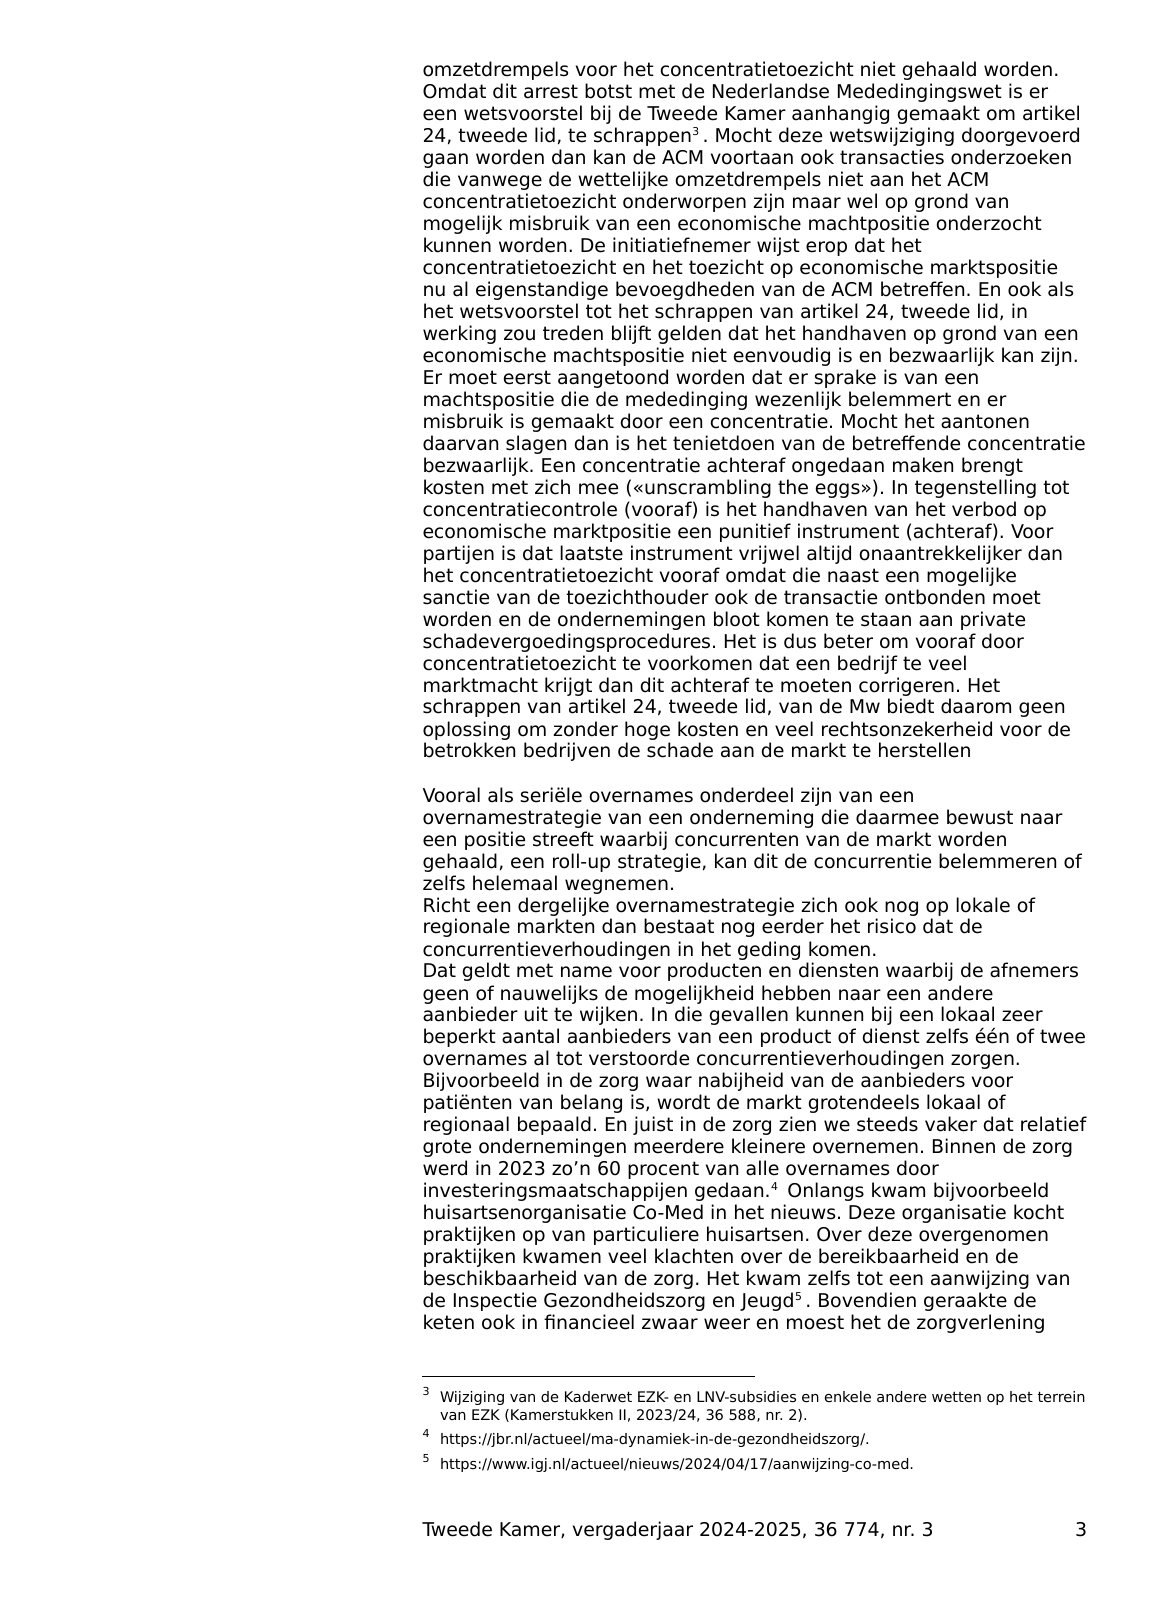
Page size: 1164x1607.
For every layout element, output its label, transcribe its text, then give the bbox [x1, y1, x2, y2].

text Vooral als seriële overnames onderdeel zijn van een overnamestrategie van een onderneming die daarmee bewust naar een positie streeft waarbij concurrenten van de markt worden gehaald, een roll-up strategie, kan dit de concurrentie belemmeren of zelfs helemaal wegnemen. [422, 784, 1087, 894]
text https://www.igj.nl/actueel/nieuws/2024/04/17/aanwijzing-co-med. [422, 1452, 1087, 1474]
text omzetdrempels voor het concentratietoezicht niet gehaald worden. Omdat dit arrest botst met de Nederlandse Mededingingswet is er een wetsvoorstel bij de Tweede Kamer aanhangig gemaakt om artikel 24, tweede lid, te schrappen. Mocht deze wetswijziging doorgevoerd gaan worden dan kan de ACM voortaan ook transacties onderzoeken die vanwege de wettelijke omzetdrempels niet aan het ACM concentratietoezicht onderworpen zijn maar wel op grond van mogelijk misbruik van een economische machtpositie onderzocht kunnen worden. De initiatiefnemer wijst erop dat het concentratietoezicht en het toezicht op economische marktspositie nu al eigenstandige bevoegdheden van de ACM betreffen. En ook als het wetsvoorstel tot het schrappen van artikel 24, tweede lid, in werking zou treden blijft gelden dat het handhaven op grond van een economische machtspositie niet eenvoudig is en bezwaarlijk kan zijn. Er moet eerst aangetoond worden dat er sprake is van een machtspositie die de mededinging wezenlijk belemmert en er misbruik is gemaakt door een concentratie. Mocht het aantonen daarvan slagen dan is het tenietdoen van de betreffende concentratie bezwaarlijk. Een concentratie achteraf ongedaan maken brengt kosten met zich mee («unscrambling the eggs»). In tegenstelling tot concentratiecontrole (vooraf) is het handhaven van het verbod op economische marktpositie een punitief instrument (achteraf). Voor partijen is dat laatste instrument vrijwel altijd onaantrekkelijker dan het concentratietoezicht vooraf omdat die naast een mogelijke sanctie van de toezichthouder ook de transactie ontbonden moet worden en de ondernemingen bloot komen te staan aan private schadevergoedingsprocedures. Het is dus beter om vooraf door concentratietoezicht te voorkomen dat een bedrijf te veel marktmacht krijgt dan dit achteraf te moeten corrigeren. Het schrappen van artikel 24, tweede lid, van de Mw biedt daarom geen oplossing om zonder hoge kosten en veel rechtsonzekerheid voor de betrokken bedrijven de schade aan de markt te herstellen [422, 59, 1087, 762]
text Wijziging van de Kaderwet EZK- en LNV-subsidies en enkele andere wetten op het terrein van EZK (Kamerstukken II, 2023/24, 36 588, nr. 2). [422, 1385, 1087, 1424]
text https://jbr.nl/actueel/ma-dynamiek-in-de-gezondheidszorg/. [422, 1427, 1087, 1449]
text Dat geldt met name voor producten en diensten waarbij de afnemers geen of nauwelijks de mogelijkheid hebben naar een andere aanbieder uit te wijken. In die gevallen kunnen bij een lokaal zeer beperkt aantal aanbieders van een product of dienst zelfs één of twee overnames al tot verstoorde concurrentieverhoudingen zorgen. Bijvoorbeeld in de zorg waar nabijheid van de aanbieders voor patiënten van belang is, wordt de markt grotendeels lokaal of regionaal bepaald. En juist in de zorg zien we steeds vaker dat relatief grote ondernemingen meerdere kleinere overnemen. Binnen de zorg werd in 2023 zo’n 60 procent van alle overnames door investeringsmaatschappijen gedaan. Onlangs kwam bijvoorbeeld huisartsenorganisatie Co-Med in het nieuws. Deze organisatie kocht praktijken op van particuliere huisartsen. Over deze overgenomen praktijken kwamen veel klachten over de bereikbaarheid en de beschikbaarheid van de zorg. Het kwam zelfs tot een aanwijzing van de Inspectie Gezondheidszorg en Jeugd. Bovendien geraakte de keten ook in financieel zwaar weer en moest het de zorgverlening [422, 960, 1087, 1334]
text Richt een dergelijke overnamestrategie zich ook nog op lokale of regionale markten dan bestaat nog eerder het risico dat de concurrentieverhoudingen in het geding komen. [422, 894, 1087, 960]
